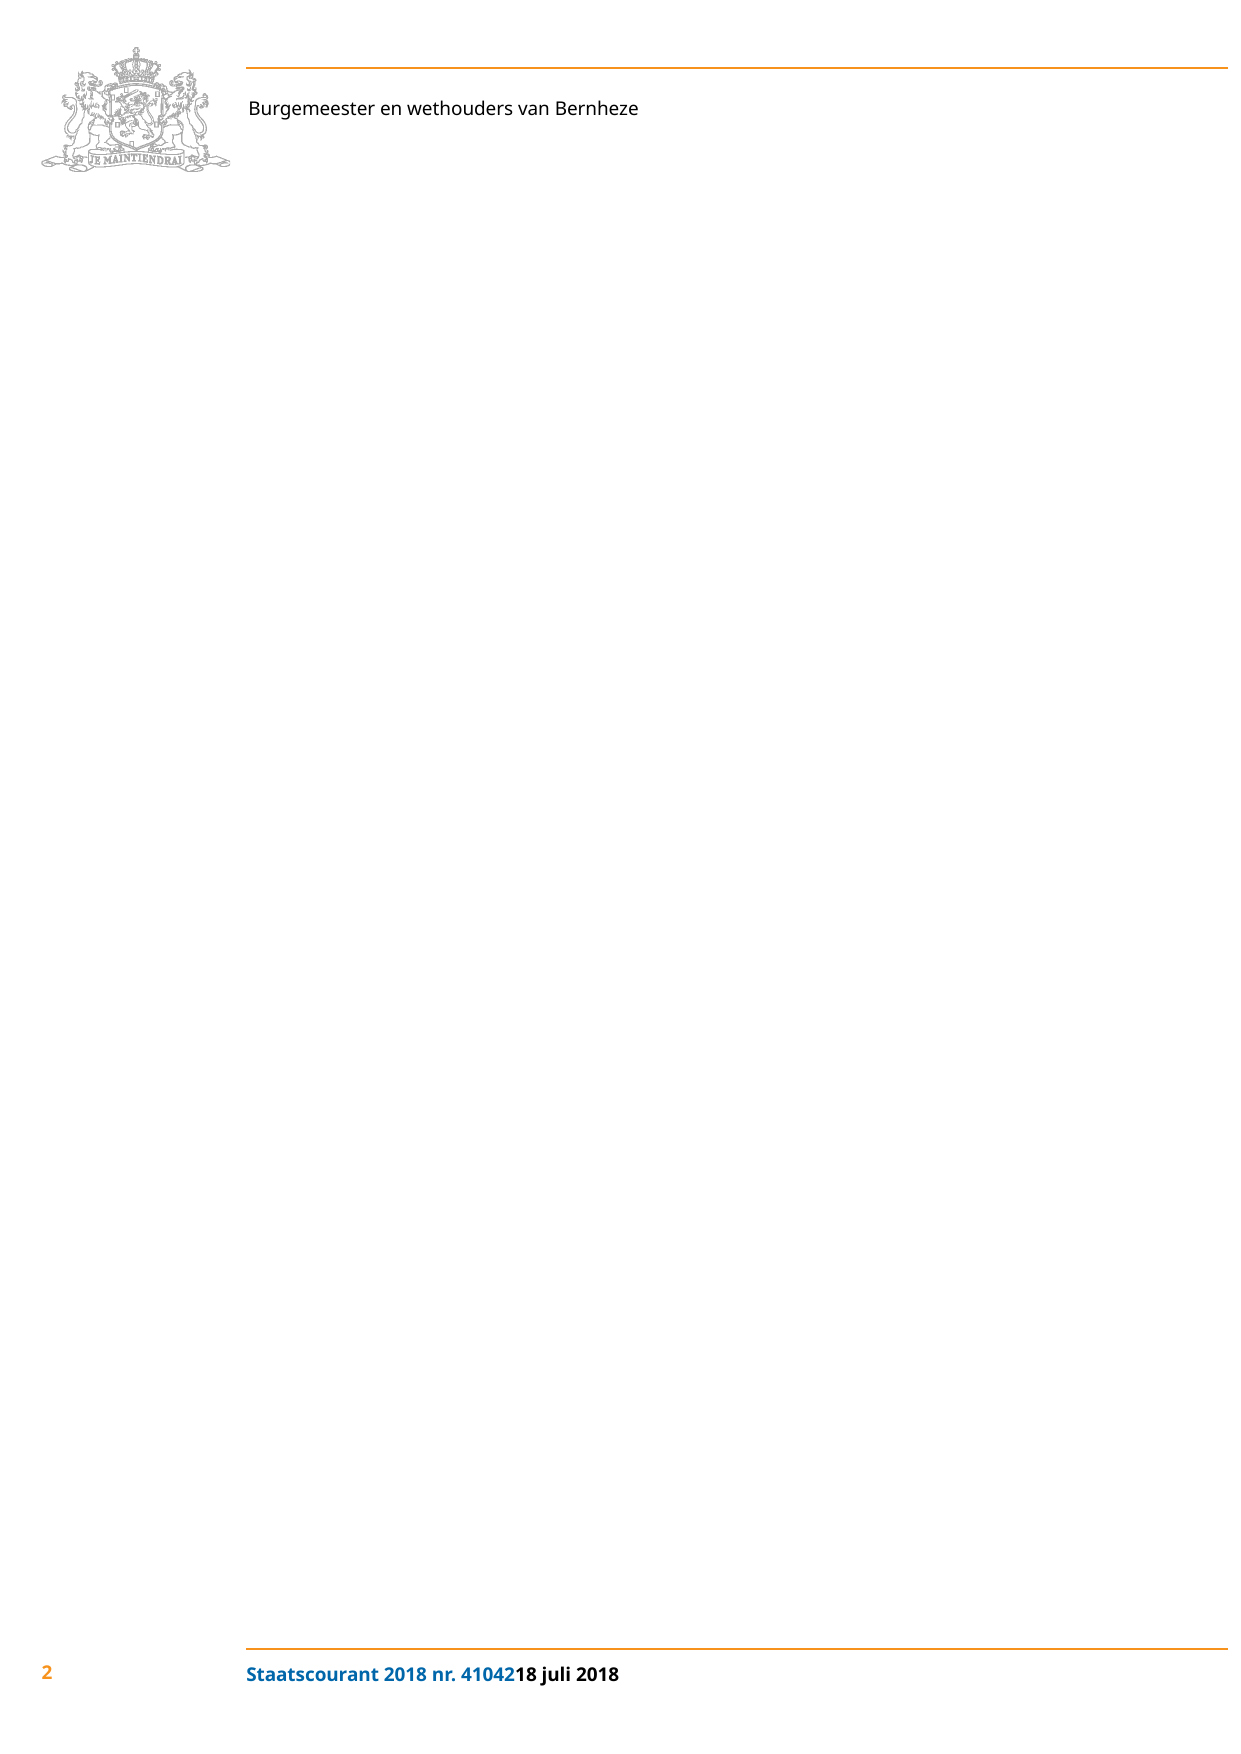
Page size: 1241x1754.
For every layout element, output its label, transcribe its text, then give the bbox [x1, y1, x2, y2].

text Burgemeester en wethouders van Bernheze [248, 95, 1152, 121]
picture [41, 47, 231, 172]
